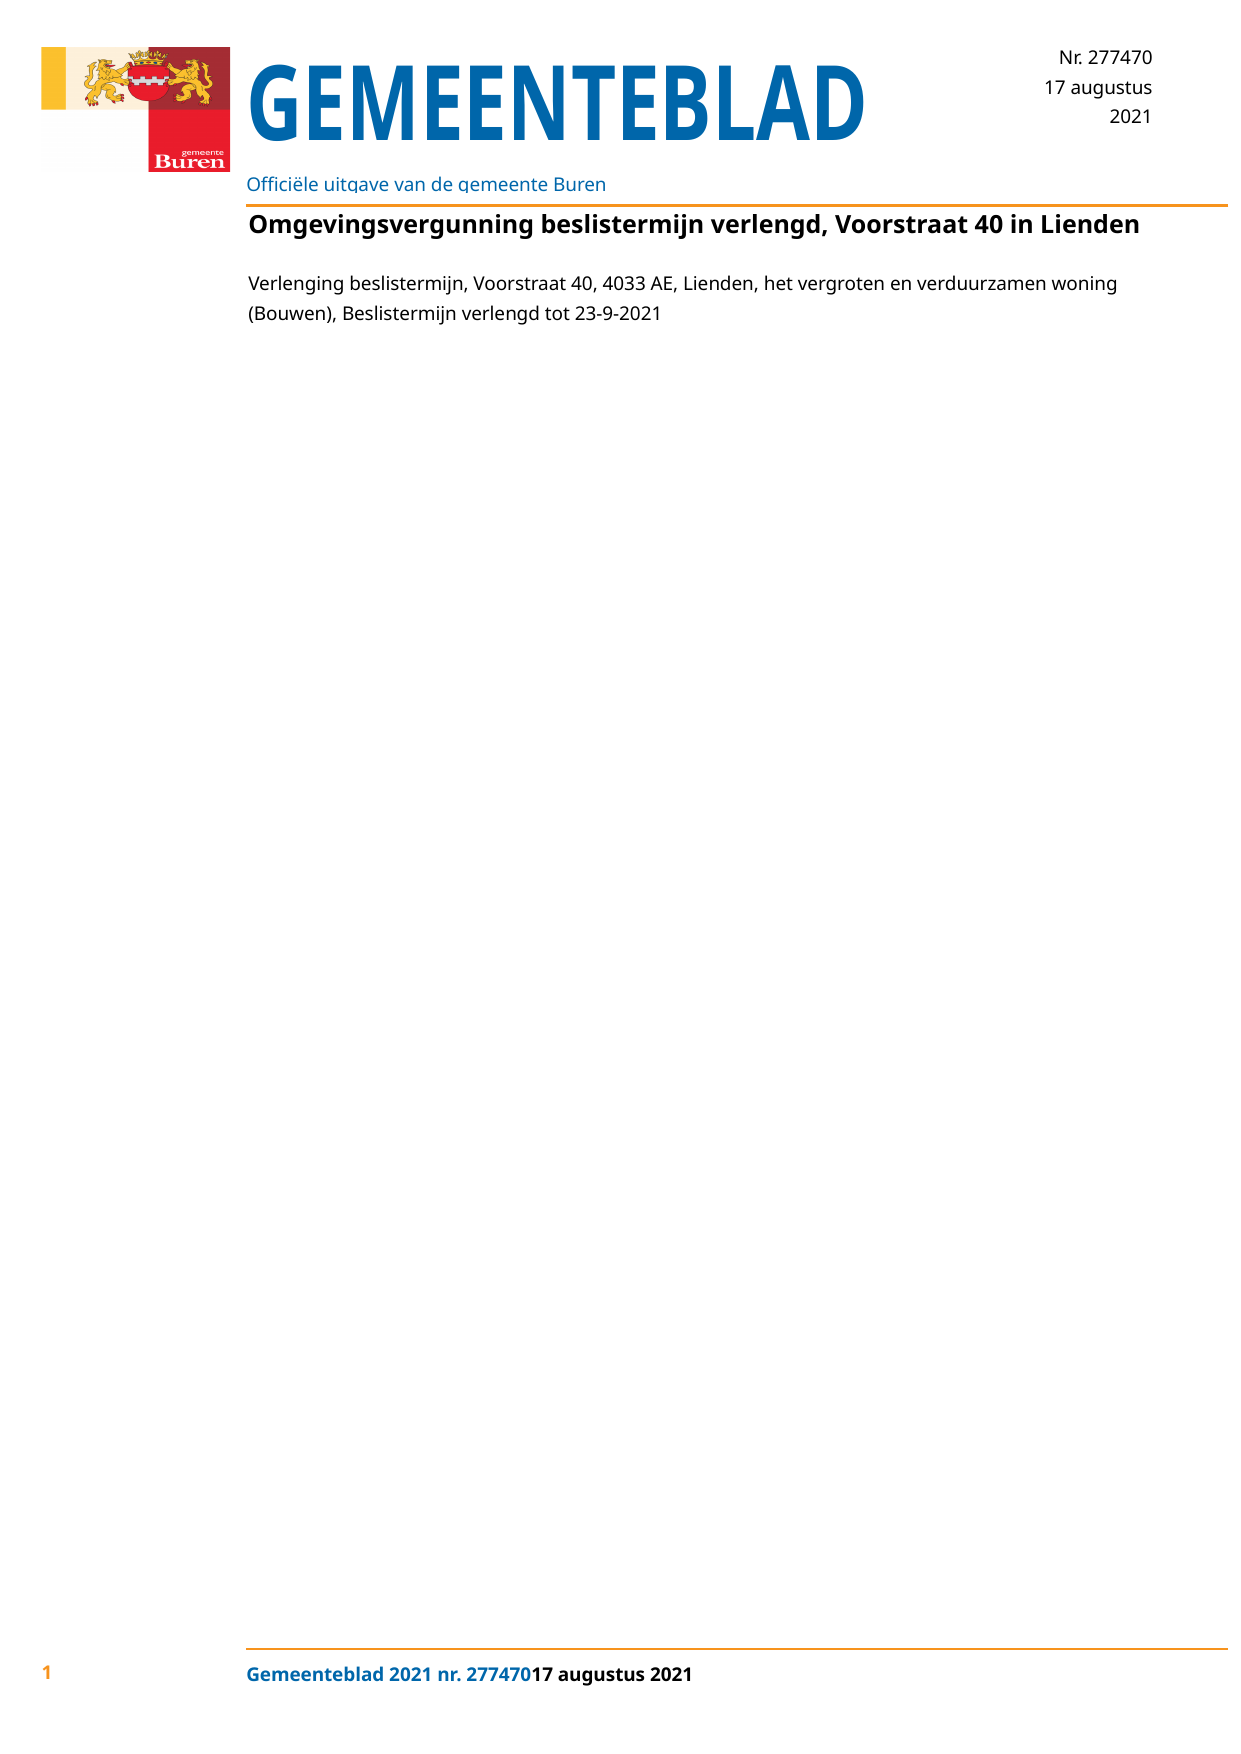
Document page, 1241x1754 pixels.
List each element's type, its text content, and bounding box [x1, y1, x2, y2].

text Omgevingsvergunning beslistermijn verlengd, Voorstraat 40 in Lienden [248, 207, 1152, 241]
text Verlenging beslistermijn, Voorstraat 40, 4033 AE, Lienden, het vergroten en verduurzamen woning (Bouwen), Beslistermijn verlengd tot 23-9-2021 [248, 270, 1152, 326]
picture [41, 47, 231, 172]
